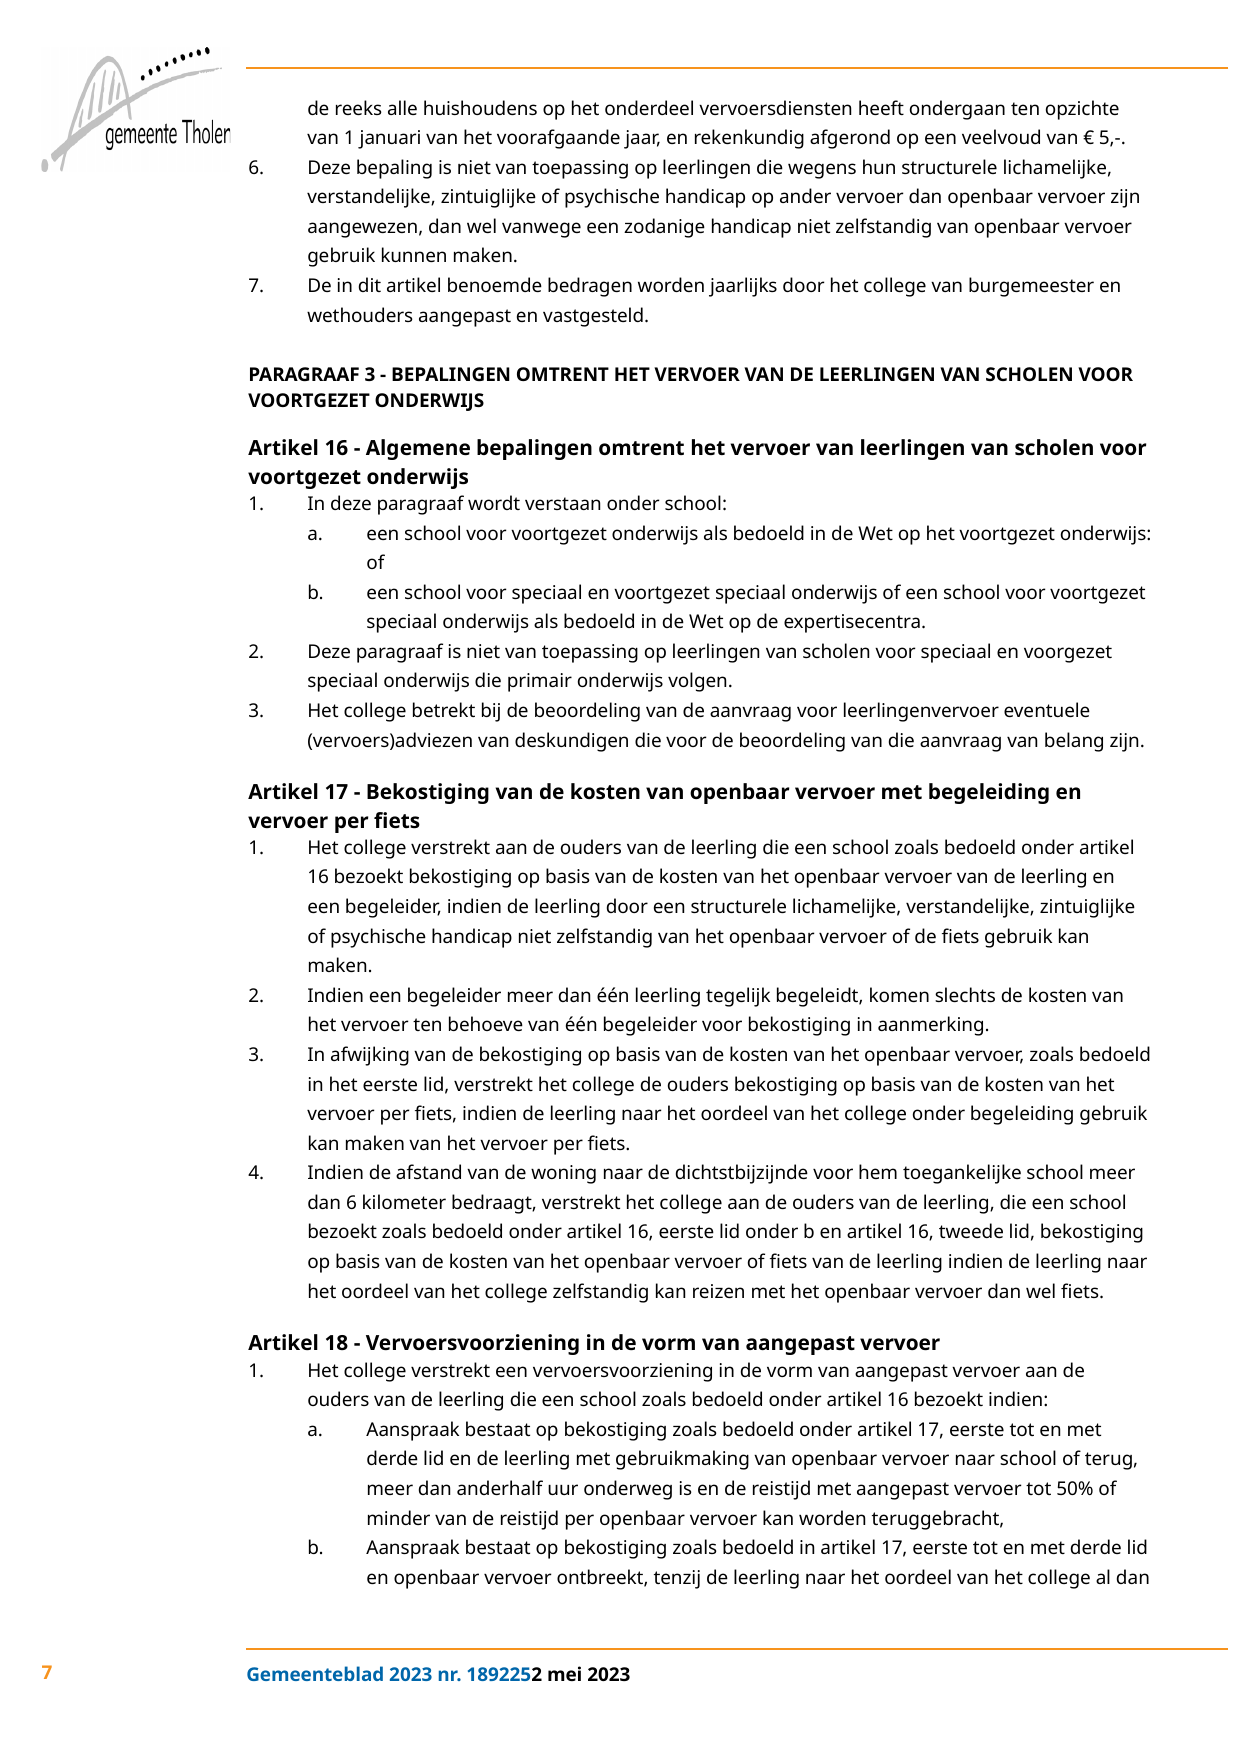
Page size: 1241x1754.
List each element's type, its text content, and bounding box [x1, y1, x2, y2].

list de reeks alle huishoudens op het onderdeel vervoersdiensten heeft ondergaan ten opzichte van 1 januari van het voorafgaande jaar, en rekenkundig afgerond op een veelvoud van € 5,-. [248, 95, 1152, 150]
list een school voor voortgezet onderwijs als bedoeld in de Wet op het voortgezet onderwijs: of [307, 520, 1152, 575]
list De in dit artikel benoemde bedragen worden jaarlijks door het college van burgemeester en wethouders aangepast en vastgesteld. [248, 272, 1152, 328]
list Het college betrekt bij de beoordeling van de aanvraag voor leerlingenvervoer eventuele (vervoers)adviezen van deskundigen die voor de beoordeling van die aanvraag van belang zijn. [248, 697, 1152, 753]
list Aanspraak bestaat op bekostiging zoals bedoeld in artikel 17, eerste tot en met derde lid en openbaar vervoer ontbreekt, tenzij de leerling naar het oordeel van het college al dan [307, 1534, 1152, 1589]
list In afwijking van de bekostiging op basis van de kosten van het openbaar vervoer, zoals bedoeld in het eerste lid, verstrekt het college de ouders bekostiging op basis van de kosten van het vervoer per fiets, indien de leerling naar het oordeel van het college onder begeleiding gebruik kan maken van het vervoer per fiets. [248, 1041, 1152, 1156]
list Indien een begeleider meer dan één leerling tegelijk begeleidt, komen slechts de kosten van het vervoer ten behoeve van één begeleider voor bekostiging in aanmerking. [248, 982, 1152, 1037]
list Aanspraak bestaat op bekostiging zoals bedoeld onder artikel 17, eerste tot en met derde lid en de leerling met gebruikmaking van openbaar vervoer naar school of terug, meer dan anderhalf uur onderweg is en de reistijd met aangepast vervoer tot 50% of minder van de reistijd per openbaar vervoer kan worden teruggebracht, [307, 1416, 1152, 1530]
list Het college verstrekt een vervoersvoorziening in de vorm van aangepast vervoer aan de ouders van de leerling die een school zoals bedoeld onder artikel 16 bezoekt indien: [248, 1357, 1152, 1412]
text PARAGRAAF 3 - BEPALINGEN OMTRENT HET VERVOER VAN DE LEERLINGEN VAN SCHOLEN VOOR VOORTGEZET ONDERWIJS [248, 361, 1152, 412]
text Artikel 17 - Bekostiging van de kosten van openbaar vervoer met begeleiding en vervoer per fiets [248, 777, 1152, 834]
list In deze paragraaf wordt verstaan onder school: [248, 490, 1152, 516]
list Indien de afstand van de woning naar de dichtstbijzijnde voor hem toegankelijke school meer dan 6 kilometer bedraagt, verstrekt het college aan de ouders van de leerling, die een school bezoekt zoals bedoeld onder artikel 16, eerste lid onder b en artikel 16, tweede lid, bekostiging op basis van de kosten van het openbaar vervoer of fiets van de leerling indien de leerling naar het oordeel van het college zelfstandig kan reizen met het openbaar vervoer dan wel fiets. [248, 1159, 1152, 1304]
text Artikel 18 - Vervoersvoorziening in de vorm van aangepast vervoer [248, 1328, 1152, 1357]
list Het college verstrekt aan de ouders van de leerling die een school zoals bedoeld onder artikel 16 bezoekt bekostiging op basis van de kosten van het openbaar vervoer van de leerling en een begeleider, indien de leerling door een structurele lichamelijke, verstandelijke, zintuiglijke of psychische handicap niet zelfstandig van het openbaar vervoer of de fiets gebruik kan maken. [248, 834, 1152, 978]
list Deze paragraaf is niet van toepassing op leerlingen van scholen voor speciaal en voorgezet speciaal onderwijs die primair onderwijs volgen. [248, 638, 1152, 693]
text Artikel 16 - Algemene bepalingen omtrent het vervoer van leerlingen van scholen voor voortgezet onderwijs [248, 433, 1152, 490]
picture [41, 47, 231, 172]
list een school voor speciaal en voortgezet speciaal onderwijs of een school voor voortgezet speciaal onderwijs als bedoeld in de Wet op de expertisecentra. [307, 579, 1152, 634]
list Deze bepaling is niet van toepassing op leerlingen die wegens hun structurele lichamelijke, verstandelijke, zintuiglijke of psychische handicap op ander vervoer dan openbaar vervoer zijn aangewezen, dan wel vanwege een zodanige handicap niet zelfstandig van openbaar vervoer gebruik kunnen maken. [248, 154, 1152, 268]
